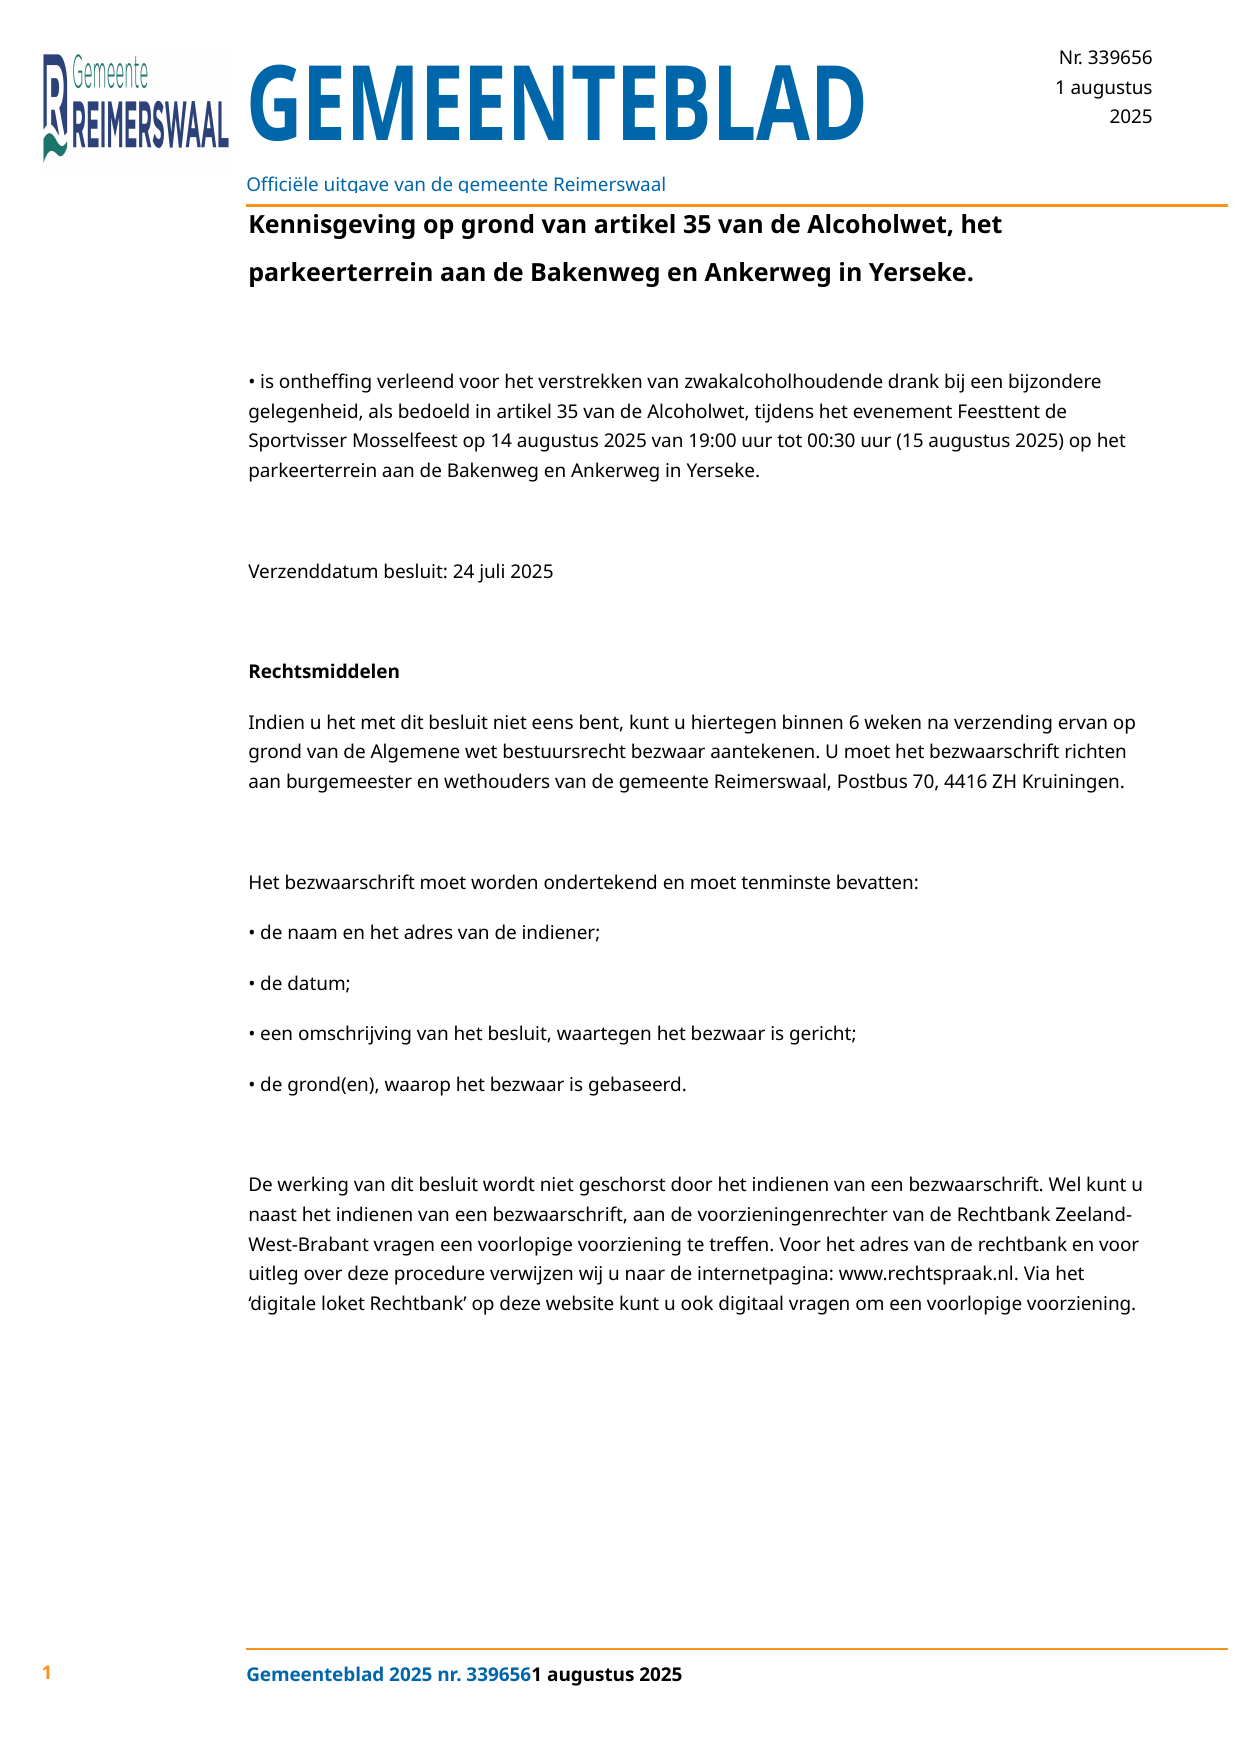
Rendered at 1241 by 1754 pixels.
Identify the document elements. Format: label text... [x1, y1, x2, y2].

text Kennisgeving op grond van artikel 35 van de Alcoholwet, het parkeerterrein aan de Bakenweg en Ankerweg in Yerseke. [248, 207, 1152, 288]
text • de grond(en), waarop het bezwaar is gebaseerd. [248, 1071, 1152, 1097]
text De werking van dit besluit wordt niet geschorst door het indienen van een bezwaarschrift. Wel kunt u naast het indienen van een bezwaarschrift, aan de voorzieningenrechter van de Rechtbank Zeeland-West-Brabant vragen een voorlopige voorziening te treffen. Voor het adres van de rechtbank en voor uitleg over deze procedure verwijzen wij u naar de internetpagina: www.rechtspraak.nl. Via het ‘digitale loket Rechtbank’ op deze website kunt u ook digitaal vragen om een voorlopige voorziening. [248, 1172, 1152, 1316]
text • een omschrijving van het besluit, waartegen het bezwaar is gericht; [248, 1020, 1152, 1046]
text • de datum; [248, 970, 1152, 996]
text • de naam en het adres van de indiener; [248, 919, 1152, 945]
text Indien u het met dit besluit niet eens bent, kunt u hiertegen binnen 6 weken na verzending ervan op grond van de Algemene wet bestuursrecht bezwaar aantekenen. U moet het bezwaarschrift richten aan burgemeester en wethouders van de gemeente Reimerswaal, Postbus 70, 4416 ZH Kruiningen. [248, 709, 1152, 794]
text Rechtsmiddelen [248, 659, 1152, 684]
text Het bezwaarschrift moet worden ondertekend en moet tenminste bevatten: [248, 869, 1152, 895]
text Verzenddatum besluit: 24 juli 2025 [248, 558, 1152, 584]
text • is ontheffing verleend voor het verstrekken van zwakalcoholhoudende drank bij een bijzondere gelegenheid, als bedoeld in artikel 35 van de Alcoholwet, tijdens het evenement Feesttent de Sportvisser Mosselfeest op 14 augustus 2025 van 19:00 uur tot 00:30 uur (15 augustus 2025) op het parkeerterrein aan de Bakenweg en Ankerweg in Yerseke. [248, 368, 1152, 483]
picture [41, 47, 231, 172]
